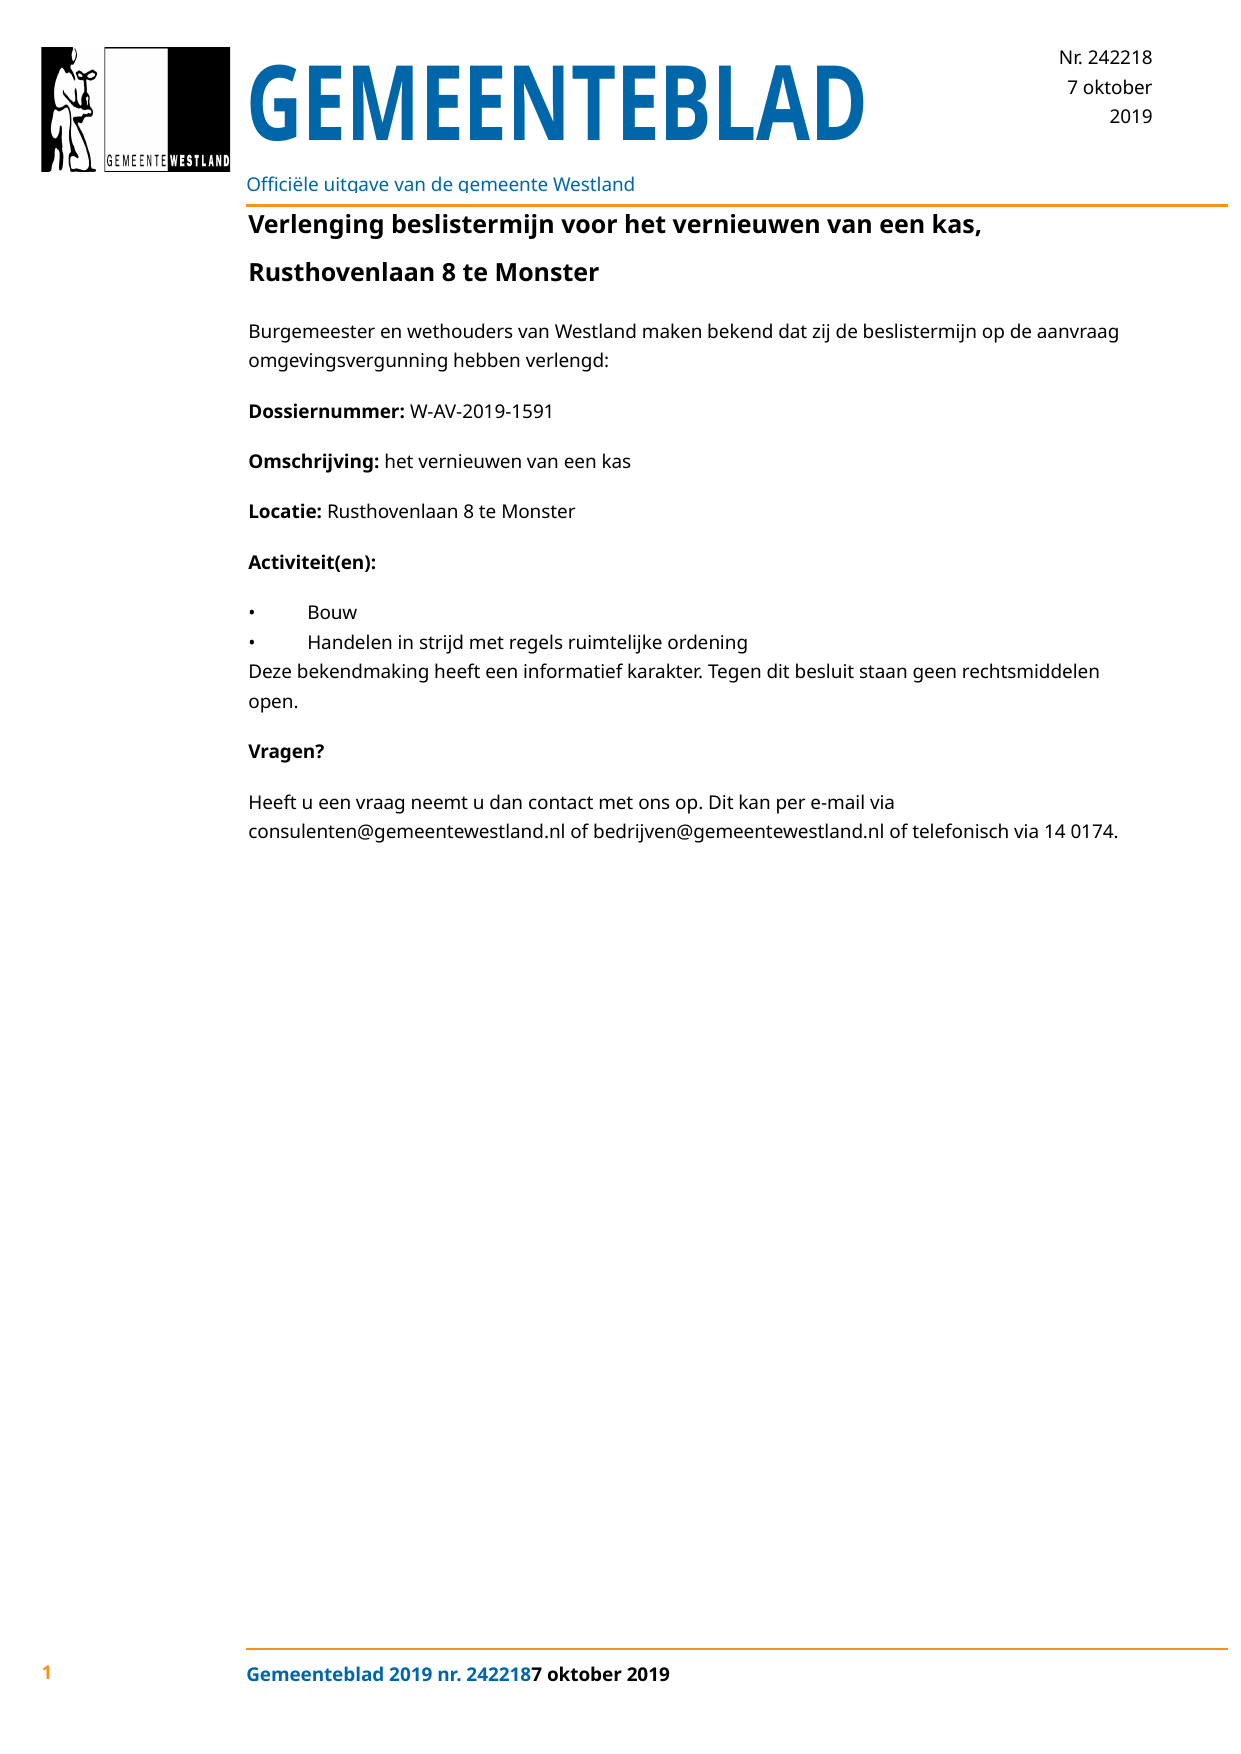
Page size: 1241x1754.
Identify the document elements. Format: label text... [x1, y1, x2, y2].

text Locatie: Rusthovenlaan 8 te Monster [248, 499, 1152, 524]
text Activiteit(en): [248, 549, 1152, 575]
text Dossiernummer: W-AV-2019-1591 [248, 398, 1152, 424]
text Vragen? [248, 739, 1152, 764]
text Burgemeester en wethouders van Westland maken bekend dat zij de beslistermijn op de aanvraag omgevingsvergunning hebben verlengd: [248, 318, 1152, 373]
text Verlenging beslistermijn voor het vernieuwen van een kas, Rusthovenlaan 8 te Monster [248, 207, 1152, 288]
text Deze bekendmaking heeft een informatief karakter. Tegen dit besluit staan geen rechtsmiddelen open. [248, 659, 1152, 714]
text Omschrijving: het vernieuwen van een kas [248, 448, 1152, 474]
picture [41, 47, 231, 172]
list Bouw [248, 599, 1152, 625]
list Handelen in strijd met regels ruimtelijke ordening [248, 629, 1152, 655]
text Heeft u een vraag neemt u dan contact met ons op. Dit kan per e-mail via consulenten@gemeentewestland.nl of bedrijven@gemeentewestland.nl of telefonisch via 14 0174. [248, 789, 1152, 844]
